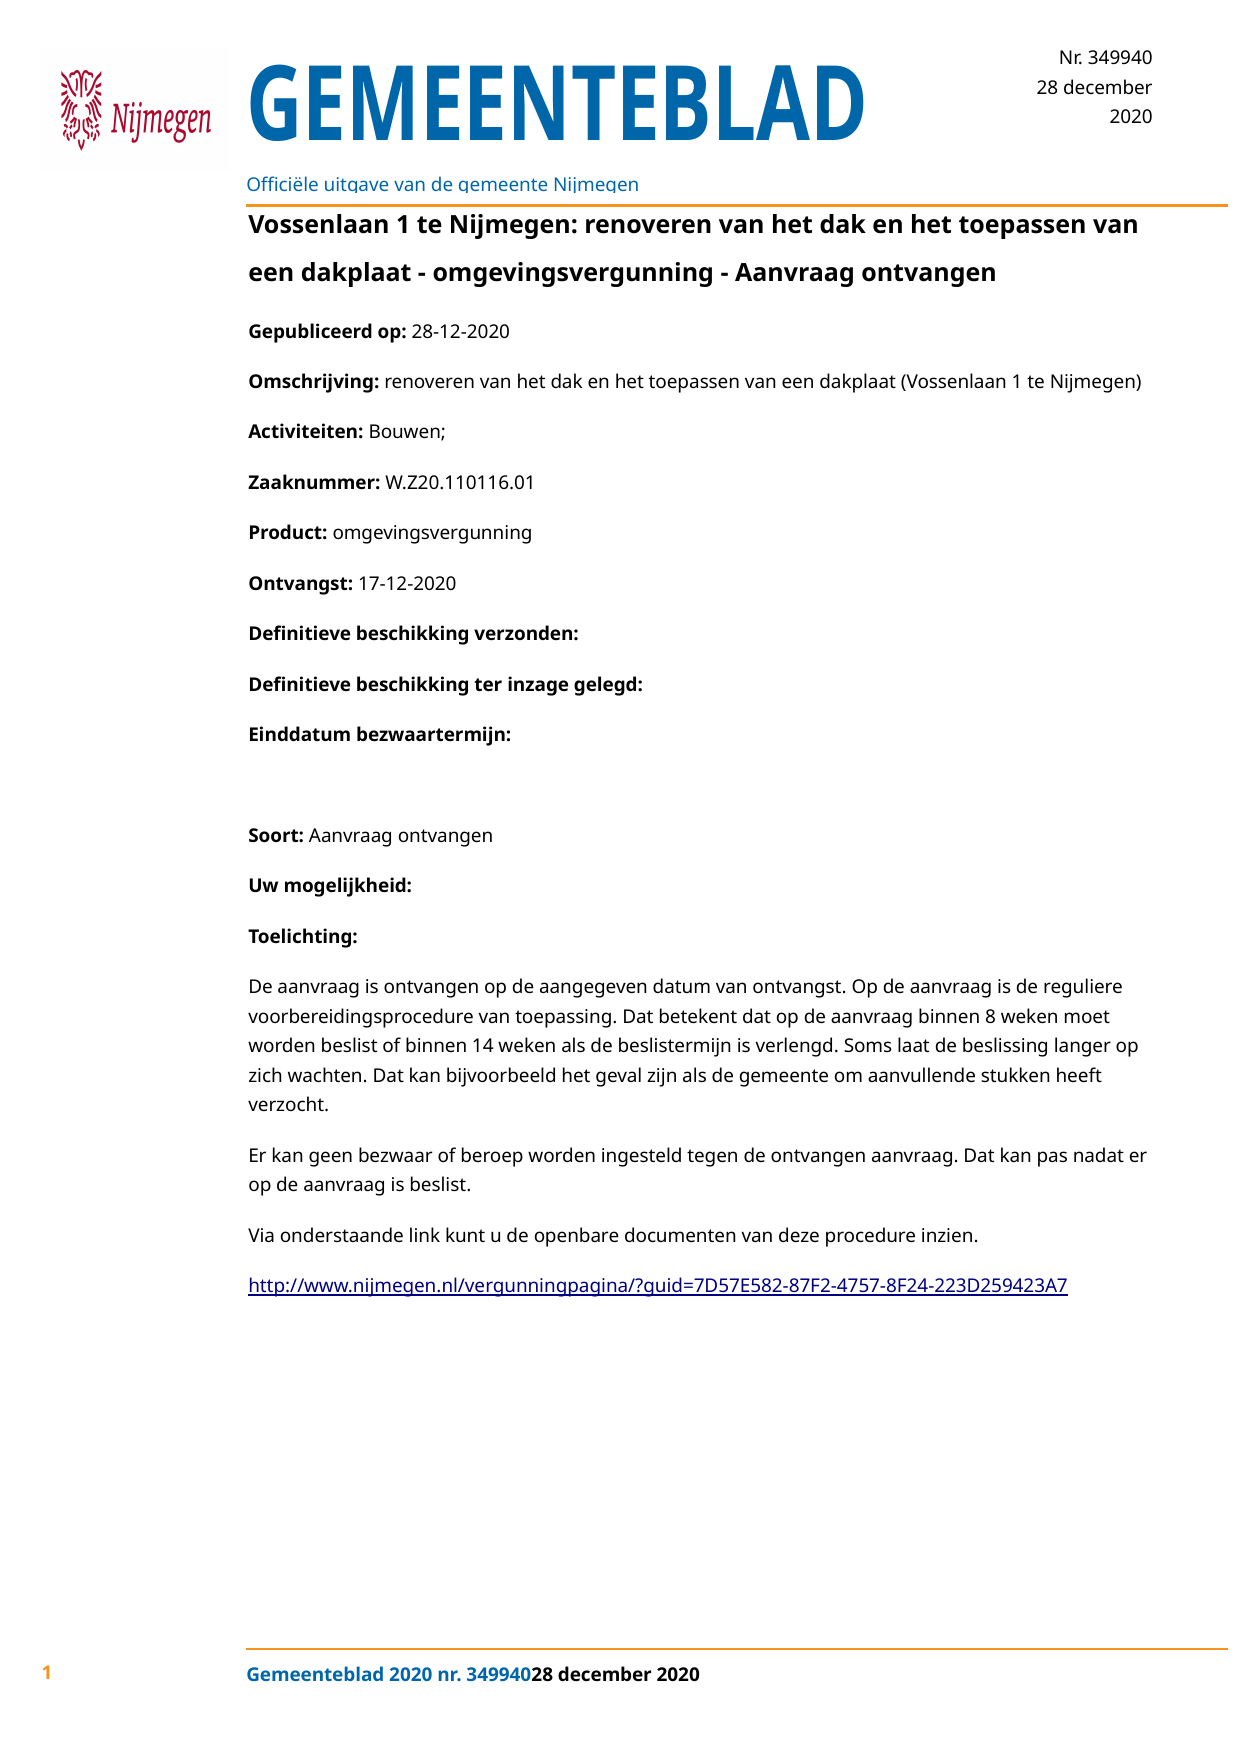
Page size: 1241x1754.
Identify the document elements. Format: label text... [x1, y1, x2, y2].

text Einddatum bezwaartermijn: [248, 721, 1152, 747]
text Vossenlaan 1 te Nijmegen: renoveren van het dak en het toepassen van een dakplaat - omgevingsvergunning - Aanvraag ontvangen [248, 207, 1152, 288]
text Product: omgevingsvergunning [248, 519, 1152, 545]
text Activiteiten: Bouwen; [248, 419, 1152, 444]
text Toelichting: [248, 923, 1152, 949]
text Via onderstaande link kunt u de openbare documenten van deze procedure inzien. [248, 1222, 1152, 1248]
text Omschrijving: renoveren van het dak en het toepassen van een dakplaat (Vossenlaan 1 te Nijmegen) [248, 368, 1152, 394]
text http://www.nijmegen.nl/vergunningpagina/?guid=7D57E582-87F2-4757-8F24-223D259423A7 [248, 1272, 1152, 1298]
text Ontvangst: 17-12-2020 [248, 570, 1152, 596]
text Soort: Aanvraag ontvangen [248, 822, 1152, 848]
text Uw mogelijkheid: [248, 872, 1152, 898]
text Gepubliceerd op: 28-12-2020 [248, 318, 1152, 344]
text Definitieve beschikking ter inzage gelegd: [248, 671, 1152, 697]
text Er kan geen bezwaar of beroep worden ingesteld tegen de ontvangen aanvraag. Dat kan pas nadat er op de aanvraag is beslist. [248, 1142, 1152, 1197]
picture [41, 47, 231, 172]
text Definitieve beschikking verzonden: [248, 620, 1152, 646]
text De aanvraag is ontvangen op de aangegeven datum van ontvangst. Op de aanvraag is de reguliere voorbereidingsprocedure van toepassing. Dat betekent dat op de aanvraag binnen 8 weken moet worden beslist of binnen 14 weken als de beslistermijn is verlengd. Soms laat de beslissing langer op zich wachten. Dat kan bijvoorbeeld het geval zijn als de gemeente om aanvullende stukken heeft verzocht. [248, 973, 1152, 1117]
text Zaaknummer: W.Z20.110116.01 [248, 469, 1152, 495]
